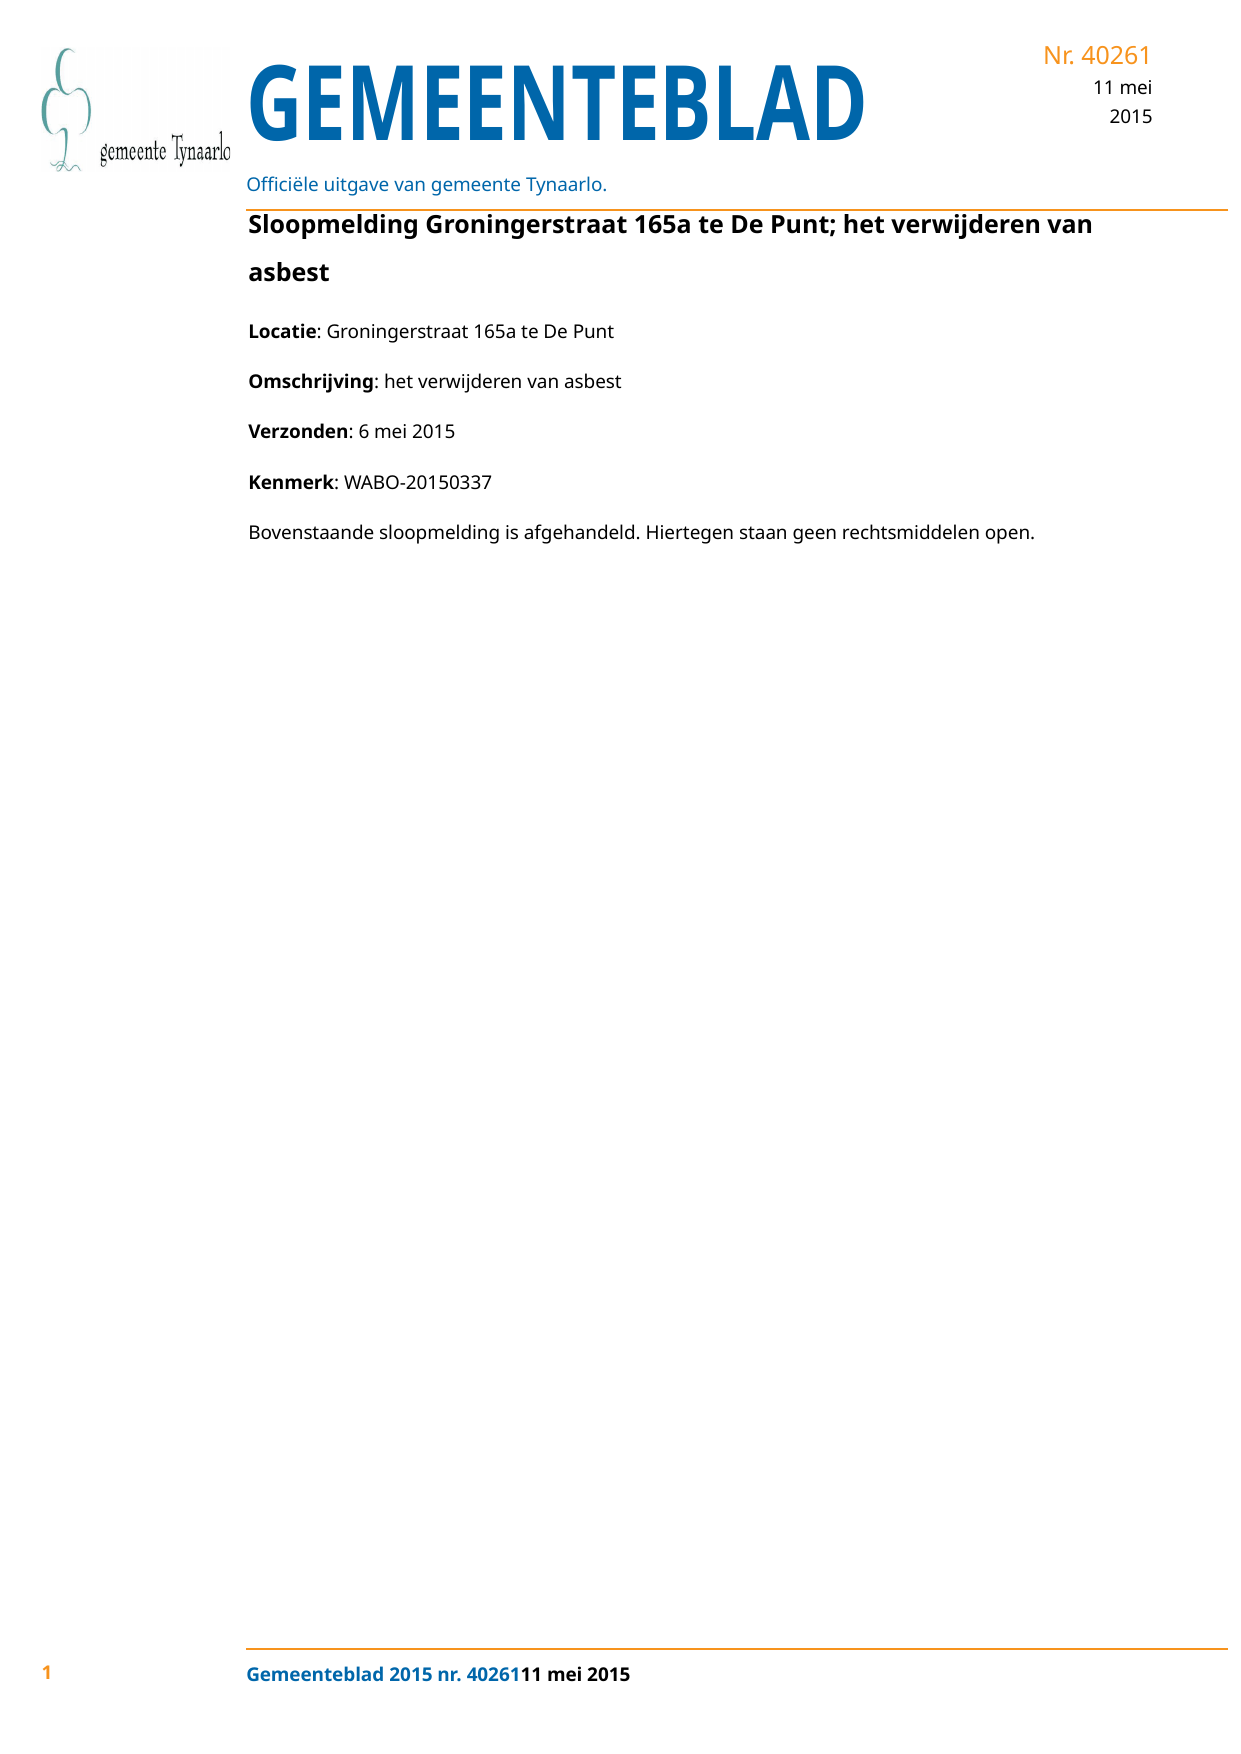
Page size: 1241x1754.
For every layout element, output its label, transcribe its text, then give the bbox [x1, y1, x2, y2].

text Verzonden: 6 mei 2015 [248, 419, 1152, 444]
text Locatie: Groningerstraat 165a te De Punt [248, 318, 1152, 344]
picture [41, 47, 231, 172]
text Bovenstaande sloopmelding is afgehandeld. Hiertegen staan geen rechtsmiddelen open. [248, 519, 1152, 545]
text Kenmerk: WABO-20150337 [248, 469, 1152, 495]
text Omschrijving: het verwijderen van asbest [248, 368, 1152, 394]
text Sloopmelding Groningerstraat 165a te De Punt; het verwijderen van asbest [248, 211, 1152, 288]
